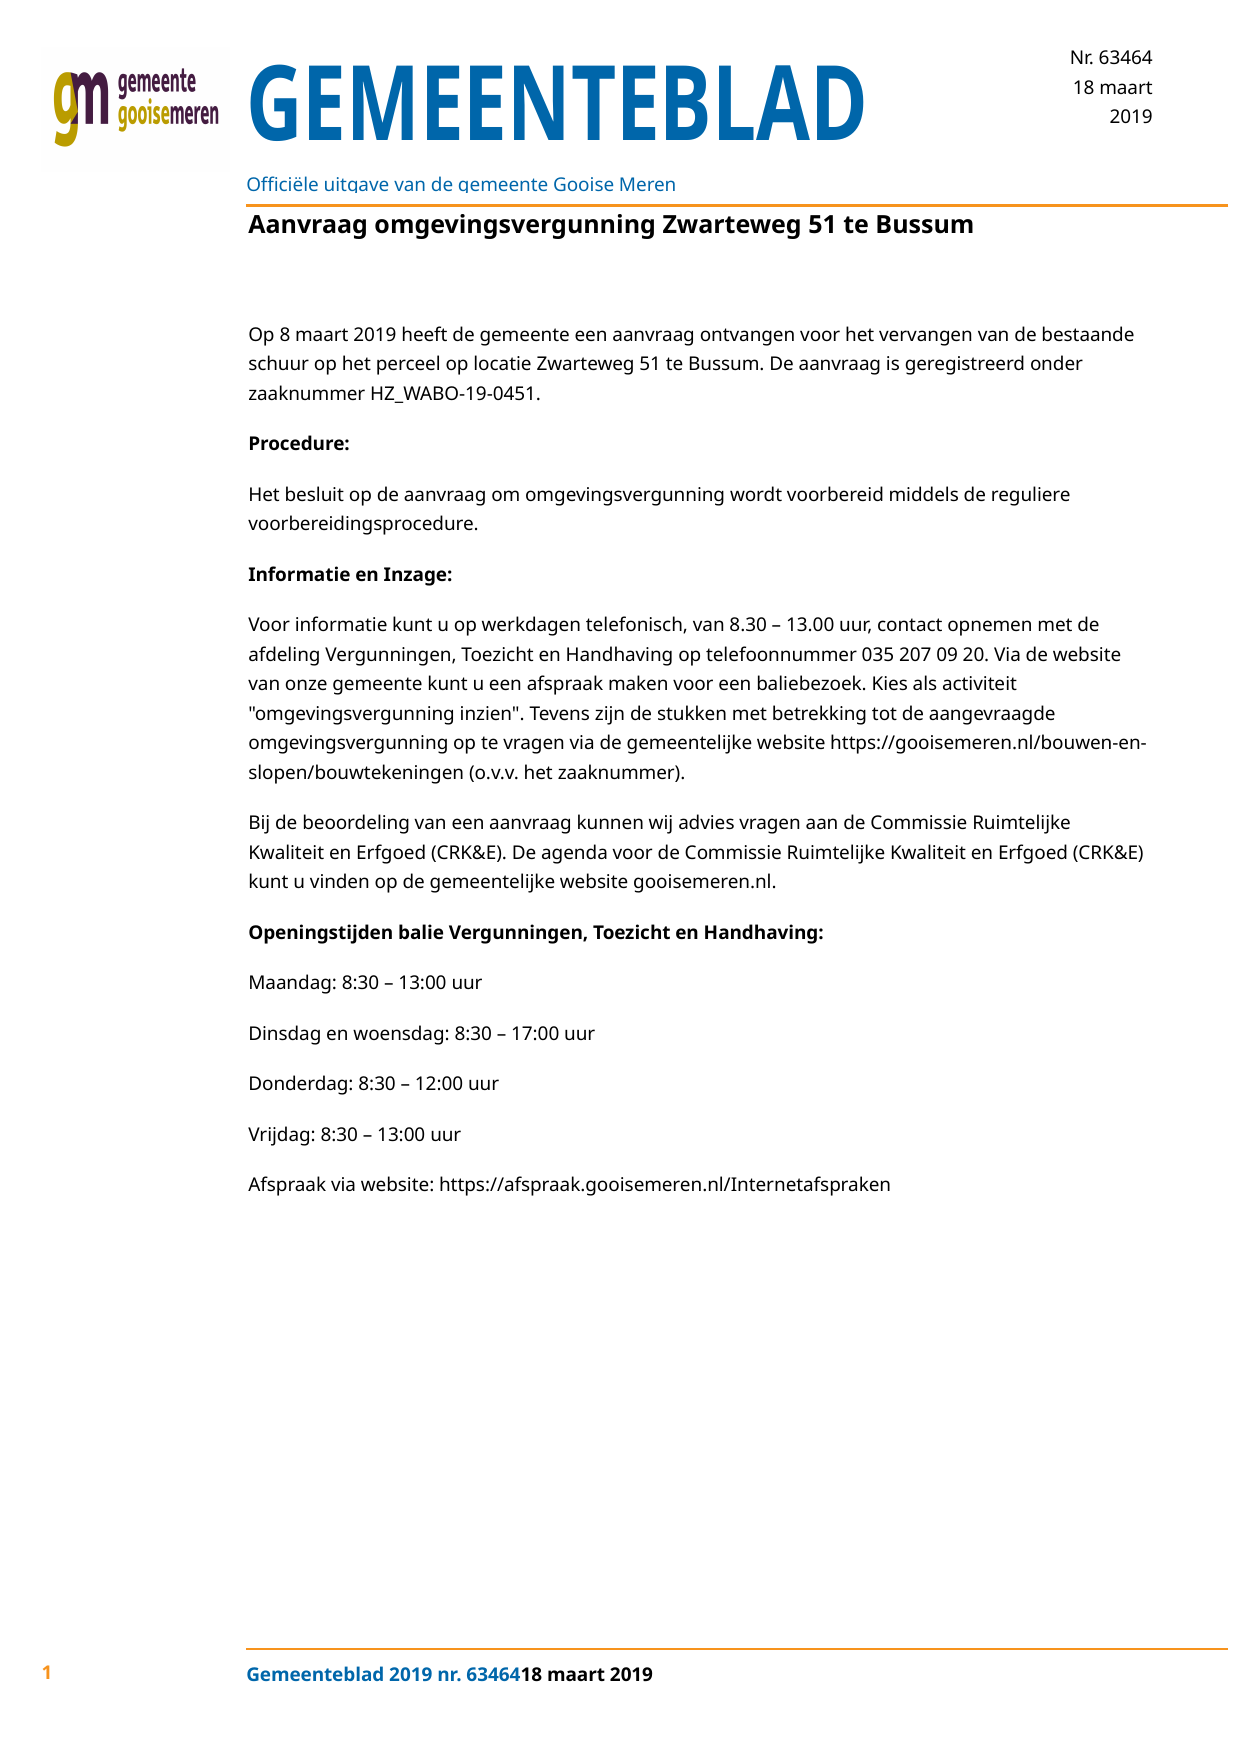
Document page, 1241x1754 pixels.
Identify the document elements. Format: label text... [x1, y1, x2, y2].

text Het besluit op de aanvraag om omgevingsvergunning wordt voorbereid middels de reguliere voorbereidingsprocedure. [248, 481, 1152, 536]
text Voor informatie kunt u op werkdagen telefonisch, van 8.30 – 13.00 uur, contact opnemen met de afdeling Vergunningen, Toezicht en Handhaving op telefoonnummer 035 207 09 20. Via de website van onze gemeente kunt u een afspraak maken voor een baliebezoek. Kies als activiteit "omgevingsvergunning inzien". Tevens zijn de stukken met betrekking tot de aangevraagde omgevingsvergunning op te vragen via de gemeentelijke website https://gooisemeren.nl/bouwen-en-slopen/bouwtekeningen (o.v.v. het zaaknummer). [248, 611, 1152, 785]
text Bij de beoordeling van een aanvraag kunnen wij advies vragen aan de Commissie Ruimtelijke Kwaliteit en Erfgoed (CRK&E). De agenda voor de Commissie Ruimtelijke Kwaliteit en Erfgoed (CRK&E) kunt u vinden op de gemeentelijke website gooisemeren.nl. [248, 809, 1152, 894]
text Dinsdag en woensdag: 8:30 – 17:00 uur [248, 1020, 1152, 1046]
text Vrijdag: 8:30 – 13:00 uur [248, 1121, 1152, 1146]
text Informatie en Inzage: [248, 561, 1152, 586]
picture [41, 47, 231, 172]
text Procedure: [248, 430, 1152, 456]
text Openingstijden balie Vergunningen, Toezicht en Handhaving: [248, 919, 1152, 945]
text Aanvraag omgevingsvergunning Zwarteweg 51 te Bussum [248, 207, 1152, 241]
text Donderdag: 8:30 – 12:00 uur [248, 1070, 1152, 1096]
text Maandag: 8:30 – 13:00 uur [248, 969, 1152, 995]
text Afspraak via website: https://afspraak.gooisemeren.nl/Internetafspraken [248, 1171, 1152, 1197]
text Op 8 maart 2019 heeft de gemeente een aanvraag ontvangen voor het vervangen van de bestaande schuur op het perceel op locatie Zwarteweg 51 te Bussum. De aanvraag is geregistreerd onder zaaknummer HZ_WABO-19-0451. [248, 321, 1152, 406]
